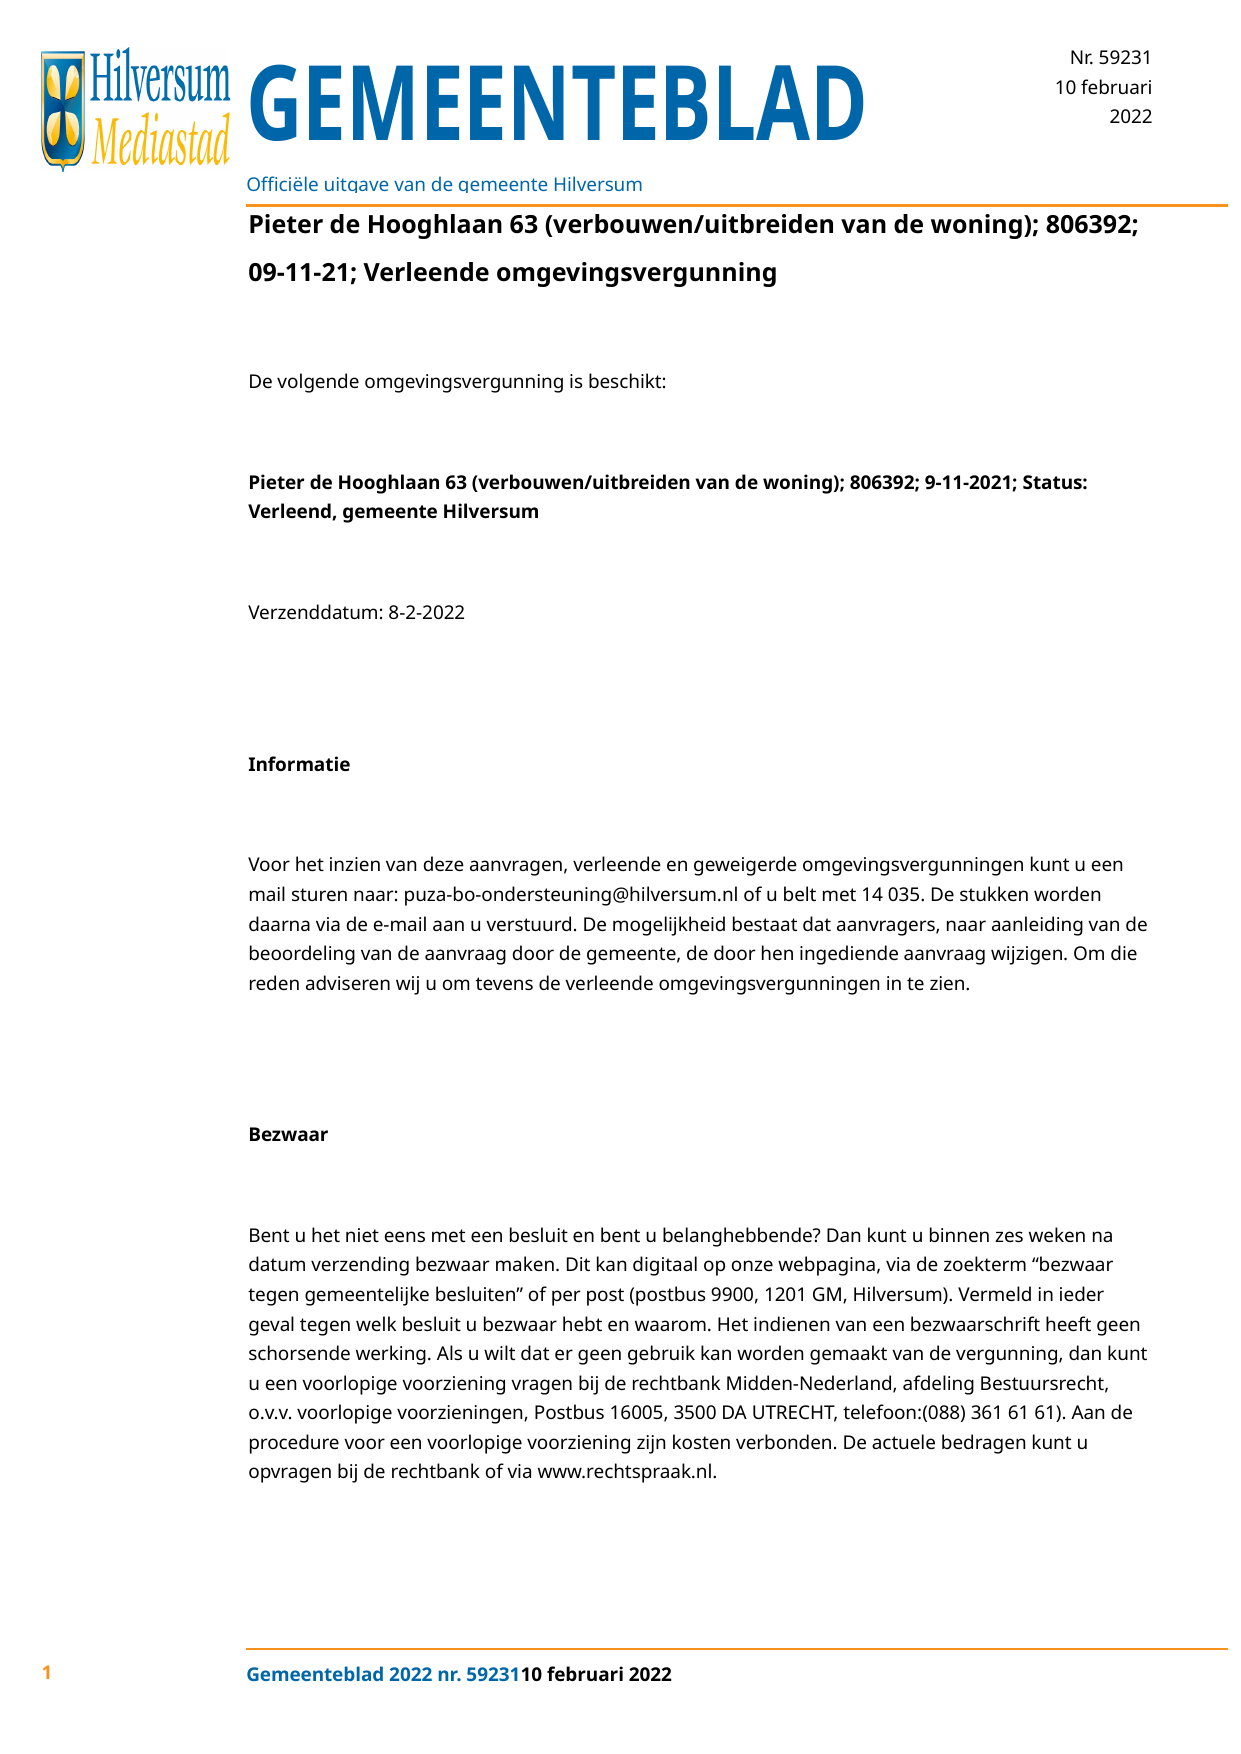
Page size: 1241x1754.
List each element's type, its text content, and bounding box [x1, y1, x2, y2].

text Informatie [248, 751, 1152, 777]
text Bent u het niet eens met een besluit en bent u belanghebbende? Dan kunt u binnen zes weken na datum verzending bezwaar maken. Dit kan digitaal op onze webpagina, via de zoekterm “bezwaar tegen gemeentelijke besluiten” of per post (postbus 9900, 1201 GM, Hilversum). Vermeld in ieder geval tegen welk besluit u bezwaar hebt en waarom. Het indienen van een bezwaarschrift heeft geen schorsende werking. Als u wilt dat er geen gebruik kan worden gemaakt van de vergunning, dan kunt u een voorlopige voorziening vragen bij de rechtbank Midden-Nederland, afdeling Bestuursrecht, o.v.v. voorlopige voorzieningen, Postbus 16005, 3500 DA UTRECHT, telefoon:(088) 361 61 61). Aan de procedure voor een voorlopige voorziening zijn kosten verbonden. De actuele bedragen kunt u opvragen bij de rechtbank of via www.rechtspraak.nl. [248, 1222, 1152, 1484]
text Bezwaar [248, 1121, 1152, 1147]
picture [41, 47, 231, 172]
text De volgende omgevingsvergunning is beschikt: [248, 368, 1152, 394]
text Verzenddatum: 8-2-2022 [248, 599, 1152, 625]
text Voor het inzien van deze aanvragen, verleende en geweigerde omgevingsvergunningen kunt u een mail sturen naar: puza-bo-ondersteuning@hilversum.nl of u belt met 14 035. De stukken worden daarna via de e-mail aan u verstuurd. De mogelijkheid bestaat dat aanvragers, naar aanleiding van de beoordeling van de aanvraag door de gemeente, de door hen ingediende aanvraag wijzigen. Om die reden adviseren wij u om tevens de verleende omgevingsvergunningen in te zien. [248, 852, 1152, 996]
text Pieter de Hooghlaan 63 (verbouwen/uitbreiden van de woning); 806392; 09-11-21; Verleende omgevingsvergunning [248, 207, 1152, 288]
text Pieter de Hooghlaan 63 (verbouwen/uitbreiden van de woning); 806392; 9-11-2021; Status: Verleend, gemeente Hilversum [248, 469, 1152, 524]
